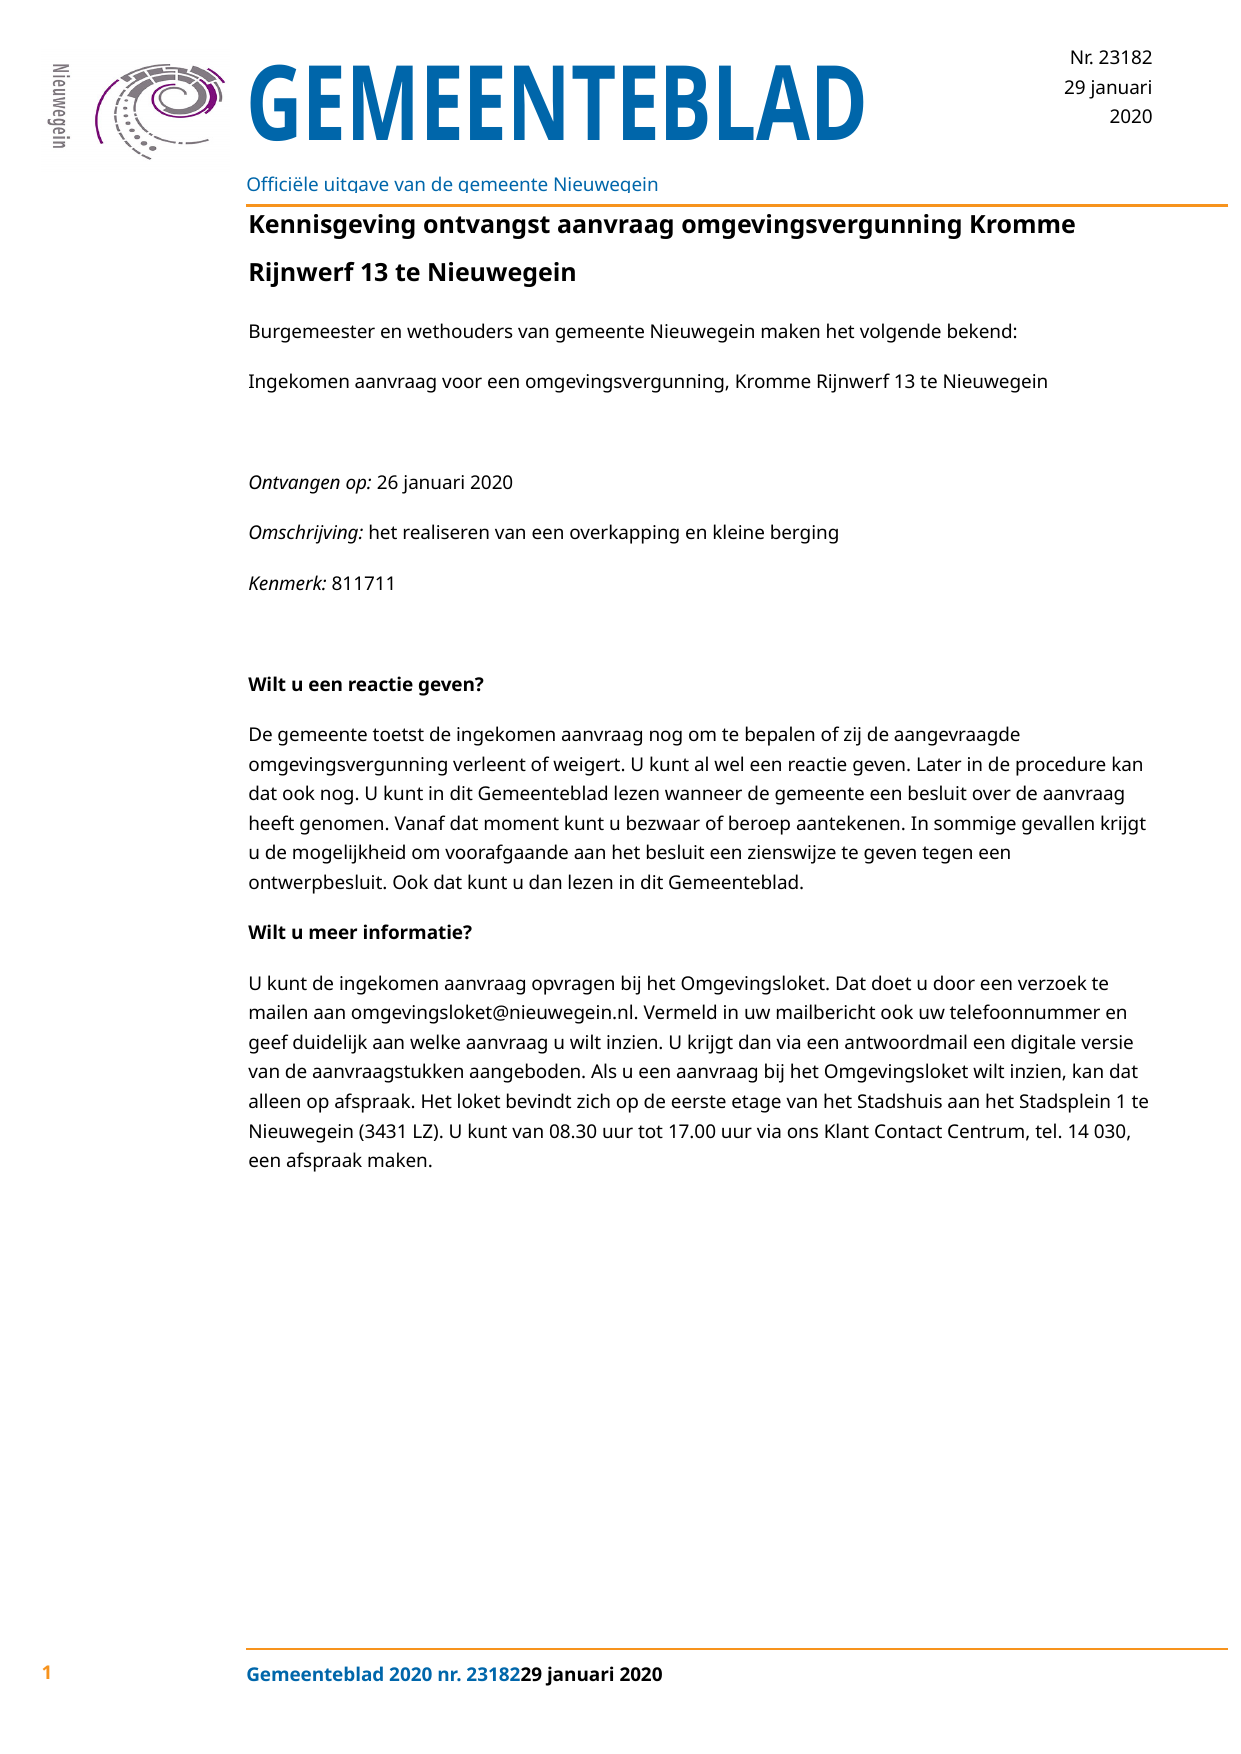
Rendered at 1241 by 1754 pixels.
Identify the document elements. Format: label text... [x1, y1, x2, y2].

text Ingekomen aanvraag voor een omgevingsvergunning, Kromme Rijnwerf 13 te Nieuwegein [248, 368, 1152, 394]
text Burgemeester en wethouders van gemeente Nieuwegein maken het volgende bekend: [248, 318, 1152, 344]
text De gemeente toetst de ingekomen aanvraag nog om te bepalen of zij de aangevraagde omgevingsvergunning verleent of weigert. U kunt al wel een reactie geven. Later in de procedure kan dat ook nog. U kunt in dit Gemeenteblad lezen wanneer de gemeente een besluit over de aanvraag heeft genomen. Vanaf dat moment kunt u bezwaar of beroep aantekenen. In sommige gevallen krijgt u de mogelijkheid om voorafgaande aan het besluit een zienswijze te geven tegen een ontwerpbesluit. Ook dat kunt u dan lezen in dit Gemeenteblad. [248, 721, 1152, 895]
text Wilt u een reactie geven? [248, 671, 1152, 697]
text Ontvangen op: 26 januari 2020 [248, 469, 1152, 495]
picture [41, 47, 231, 172]
text U kunt de ingekomen aanvraag opvragen bij het Omgevingsloket. Dat doet u door een verzoek te mailen aan omgevingsloket@nieuwegein.nl. Vermeld in uw mailbericht ook uw telefoonnummer en geef duidelijk aan welke aanvraag u wilt inzien. U krijgt dan via een antwoordmail een digitale versie van de aanvraagstukken aangeboden. Als u een aanvraag bij het Omgevingsloket wilt inzien, kan dat alleen op afspraak. Het loket bevindt zich op de eerste etage van het Stadshuis aan het Stadsplein 1 te Nieuwegein (3431 LZ). U kunt van 08.30 uur tot 17.00 uur via ons Klant Contact Centrum, tel. 14 030, een afspraak maken. [248, 970, 1152, 1173]
text Wilt u meer informatie? [248, 919, 1152, 945]
text Kenmerk: 811711 [248, 570, 1152, 596]
text Omschrijving: het realiseren van een overkapping en kleine berging [248, 519, 1152, 545]
text Kennisgeving ontvangst aanvraag omgevingsvergunning Kromme Rijnwerf 13 te Nieuwegein [248, 207, 1152, 288]
